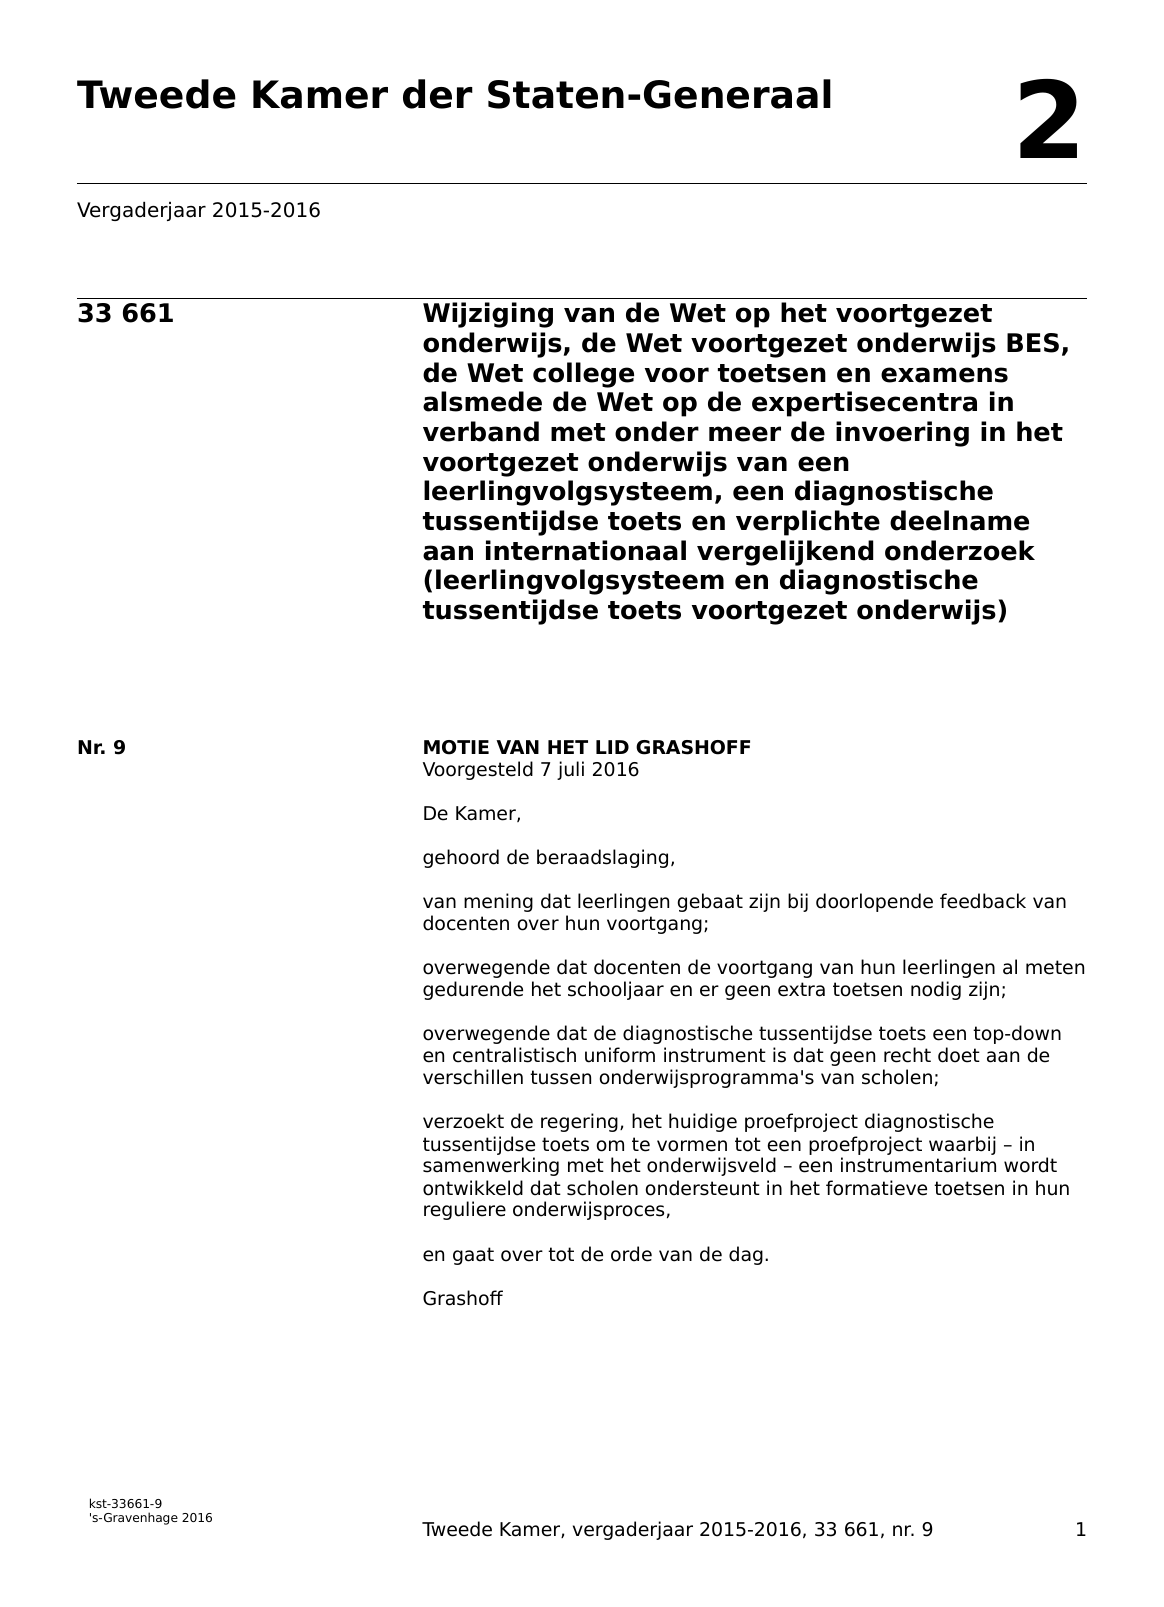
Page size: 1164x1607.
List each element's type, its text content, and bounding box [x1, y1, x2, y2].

text gehoord de beraadslaging, [422, 847, 1087, 869]
text Grashoff [422, 1288, 1087, 1310]
text De Kamer, [422, 803, 1087, 825]
text overwegende dat docenten de voortgang van hun leerlingen al meten gedurende het schooljaar en er geen extra toetsen nodig zijn; [422, 957, 1087, 1001]
text 's-Gravenhage 2016 [88, 1511, 323, 1525]
text van mening dat leerlingen gebaat zijn bij doorlopende feedback van docenten over hun voortgang; [422, 891, 1087, 935]
table_cell Vergaderjaar 2015-2016 [77, 184, 1087, 298]
text verzoekt de regering, het huidige proefproject diagnostische tussentijdse toets om te vormen tot een proefproject waarbij – in samenwerking met het onderwijsveld – een instrumentarium wordt ontwikkeld dat scholen ondersteunt in het formatieve toetsen in hun reguliere onderwijsproces, [422, 1111, 1087, 1221]
text Voorgesteld 7 juli 2016 [422, 758, 1087, 781]
subtitle Nr. 9 MOTIE VAN HET LID GRASHOFF [77, 737, 1087, 758]
subtitle 33 661 Wijziging van de Wet op het voortgezet onderwijs, de Wet voortgezet onderwijs BES, de Wet college voor toetsen en examens alsmede de Wet op de expertisecentra in verband met onder meer de invoering in het voortgezet onderwijs van een leerlingvolgsysteem, een diagnostische tussentijdse toets en verplichte deelname aan internationaal vergelijkend onderzoek (leerlingvolgsysteem en diagnostische tussentijdse toets voortgezet onderwijs) [77, 299, 1087, 626]
text en gaat over tot de orde van de dag. [422, 1243, 1087, 1266]
text overwegende dat de diagnostische tussentijdse toets een top-down en centralistisch uniform instrument is dat geen recht doet aan de verschillen tussen onderwijsprogramma's van scholen; [422, 1023, 1087, 1089]
text kst-33661-9 [88, 1497, 323, 1511]
table_header Tweede Kamer der Staten-Generaal [77, 59, 886, 183]
table_header 2 [886, 59, 1087, 183]
